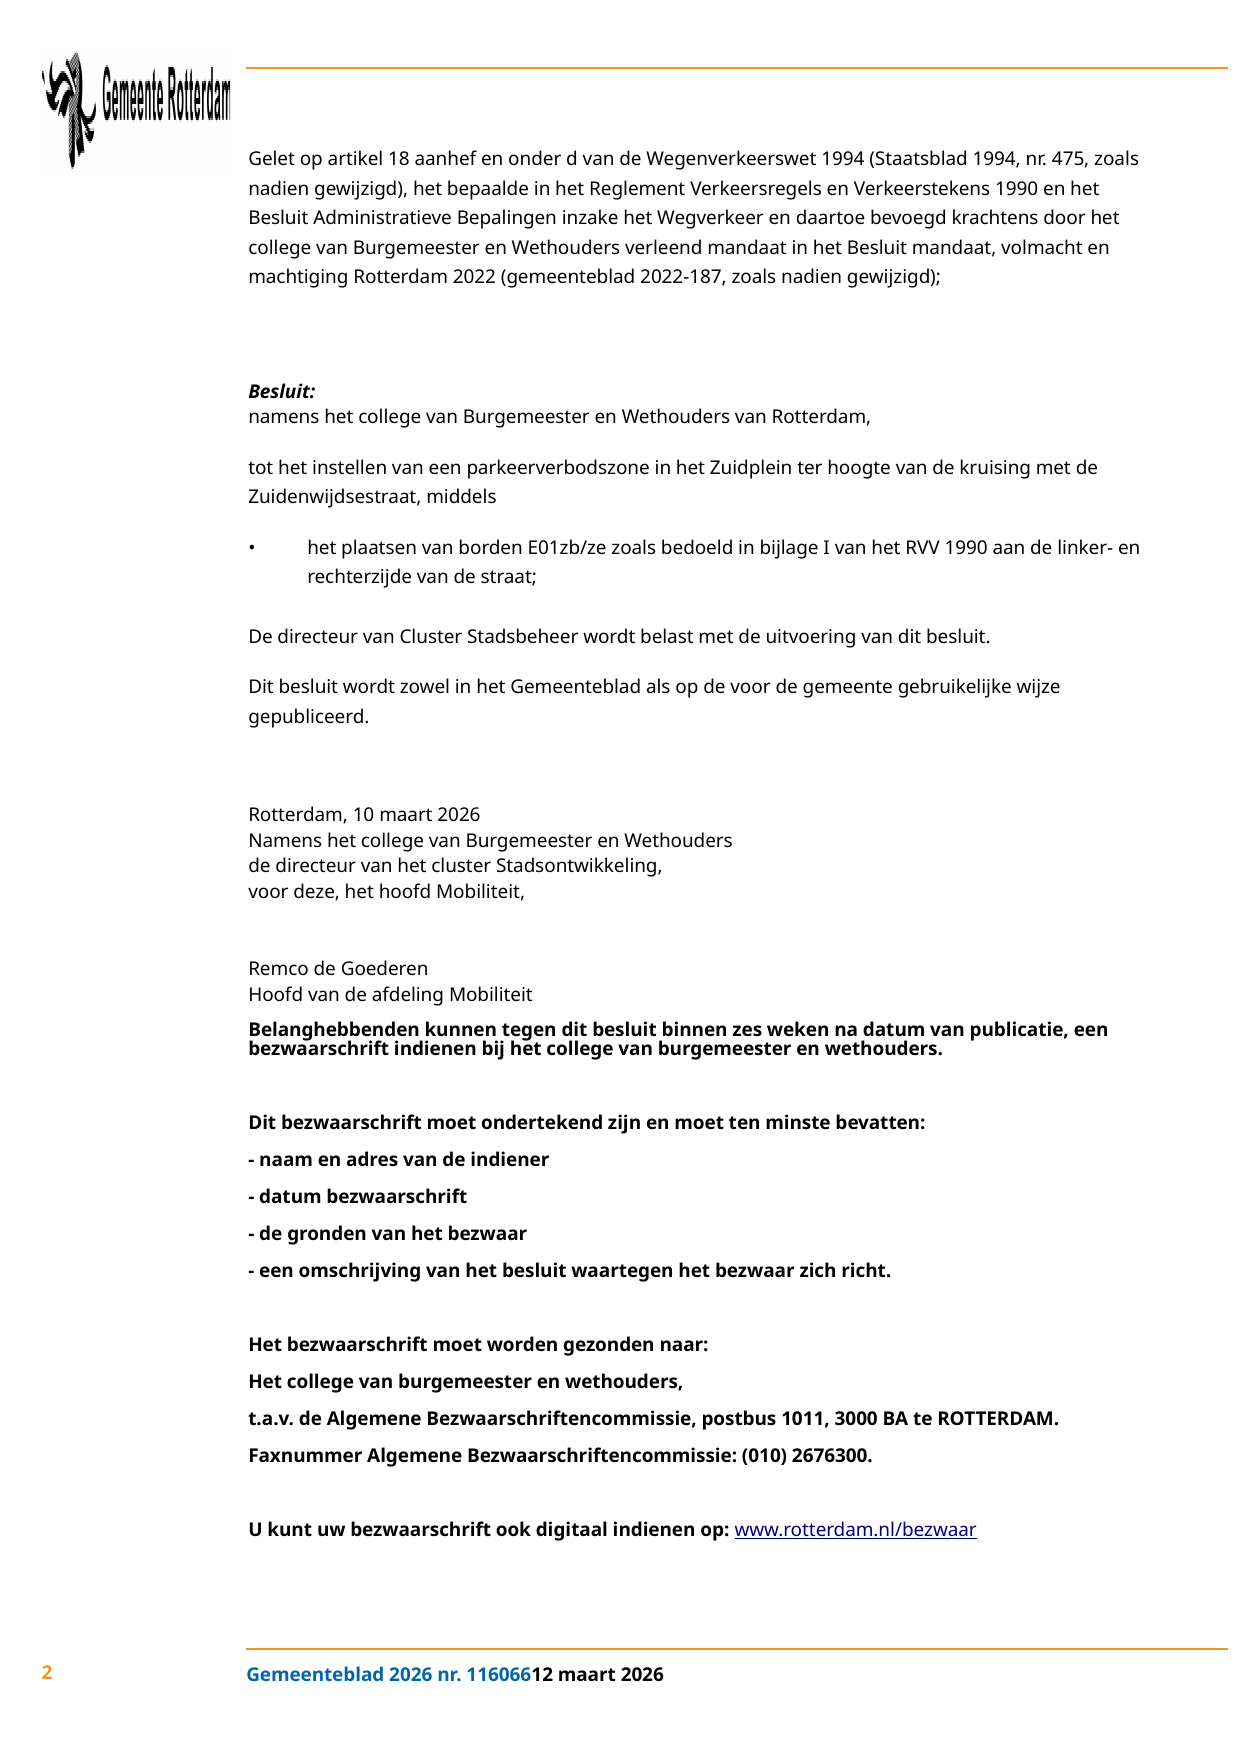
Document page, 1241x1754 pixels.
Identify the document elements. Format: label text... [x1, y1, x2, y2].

text Remco de Goederen [248, 955, 1152, 981]
text Namens het college van Burgemeester en Wethouders [248, 827, 1152, 852]
text - datum bezwaarschrift [248, 1188, 1152, 1207]
picture [41, 47, 231, 172]
text voor deze, het hoofd Mobiliteit, [248, 878, 1152, 904]
text Besluit: [248, 378, 1152, 404]
text Gelet op artikel 18 aanhef en onder d van de Wegenverkeerswet 1994 (Staatsblad 1994, nr. 475, zoals nadien gewijzigd), het bepaalde in het Reglement Verkeersregels en Verkeerstekens 1990 en het Besluit Administratieve Bepalingen inzake het Wegverkeer en daartoe bevoegd krachtens door het college van Burgemeester en Wethouders verleend mandaat in het Besluit mandaat, volmacht en machtiging Rotterdam 2022 (gemeenteblad 2022-187, zoals nadien gewijzigd); [248, 145, 1152, 289]
text - naam en adres van de indiener [248, 1151, 1152, 1170]
text Hoofd van de afdeling Mobiliteit [248, 981, 1152, 1007]
text Het bezwaarschrift moet worden gezonden naar: [248, 1336, 1152, 1355]
text t.a.v. de Algemene Bezwaarschriftencommissie, postbus 1011, 3000 BA te ROTTERDAM. [248, 1409, 1152, 1429]
text Rotterdam, 10 maart 2026 [248, 801, 1152, 827]
text De directeur van Cluster Stadsbeheer wordt belast met de uitvoering van dit besluit. [248, 623, 1152, 648]
text Belanghebbenden kunnen tegen dit besluit binnen zes weken na datum van publicatie, een bezwaarschrift indienen bij het college van burgemeester en wethouders. [248, 1021, 1152, 1059]
text - de gronden van het bezwaar [248, 1225, 1152, 1244]
list het plaatsen van borden E01zb/ze zoals bedoeld in bijlage I van het RVV 1990 aan de linker- en rechterzijde van de straat; [248, 534, 1152, 589]
text Dit besluit wordt zowel in het Gemeenteblad als op de voor de gemeente gebruikelijke wijze gepubliceerd. [248, 673, 1152, 728]
text - een omschrijving van het besluit waartegen het bezwaar zich richt. [248, 1262, 1152, 1281]
text de directeur van het cluster Stadsontwikkeling, [248, 852, 1152, 878]
text Het college van burgemeester en wethouders, [248, 1373, 1152, 1392]
text U kunt uw bezwaarschrift ook digitaal indienen op: www.rotterdam.nl/bezwaar [248, 1521, 1152, 1540]
text Dit bezwaarschrift moet ondertekend zijn en moet ten minste bevatten: [248, 1114, 1152, 1133]
text Faxnummer Algemene Bezwaarschriftencommissie: (010) 2676300. [248, 1447, 1152, 1466]
text namens het college van Burgemeester en Wethouders van Rotterdam, [248, 404, 1152, 429]
text tot het instellen van een parkeerverbodszone in het Zuidplein ter hoogte van de kruising met de Zuidenwijdsestraat, middels [248, 454, 1152, 509]
